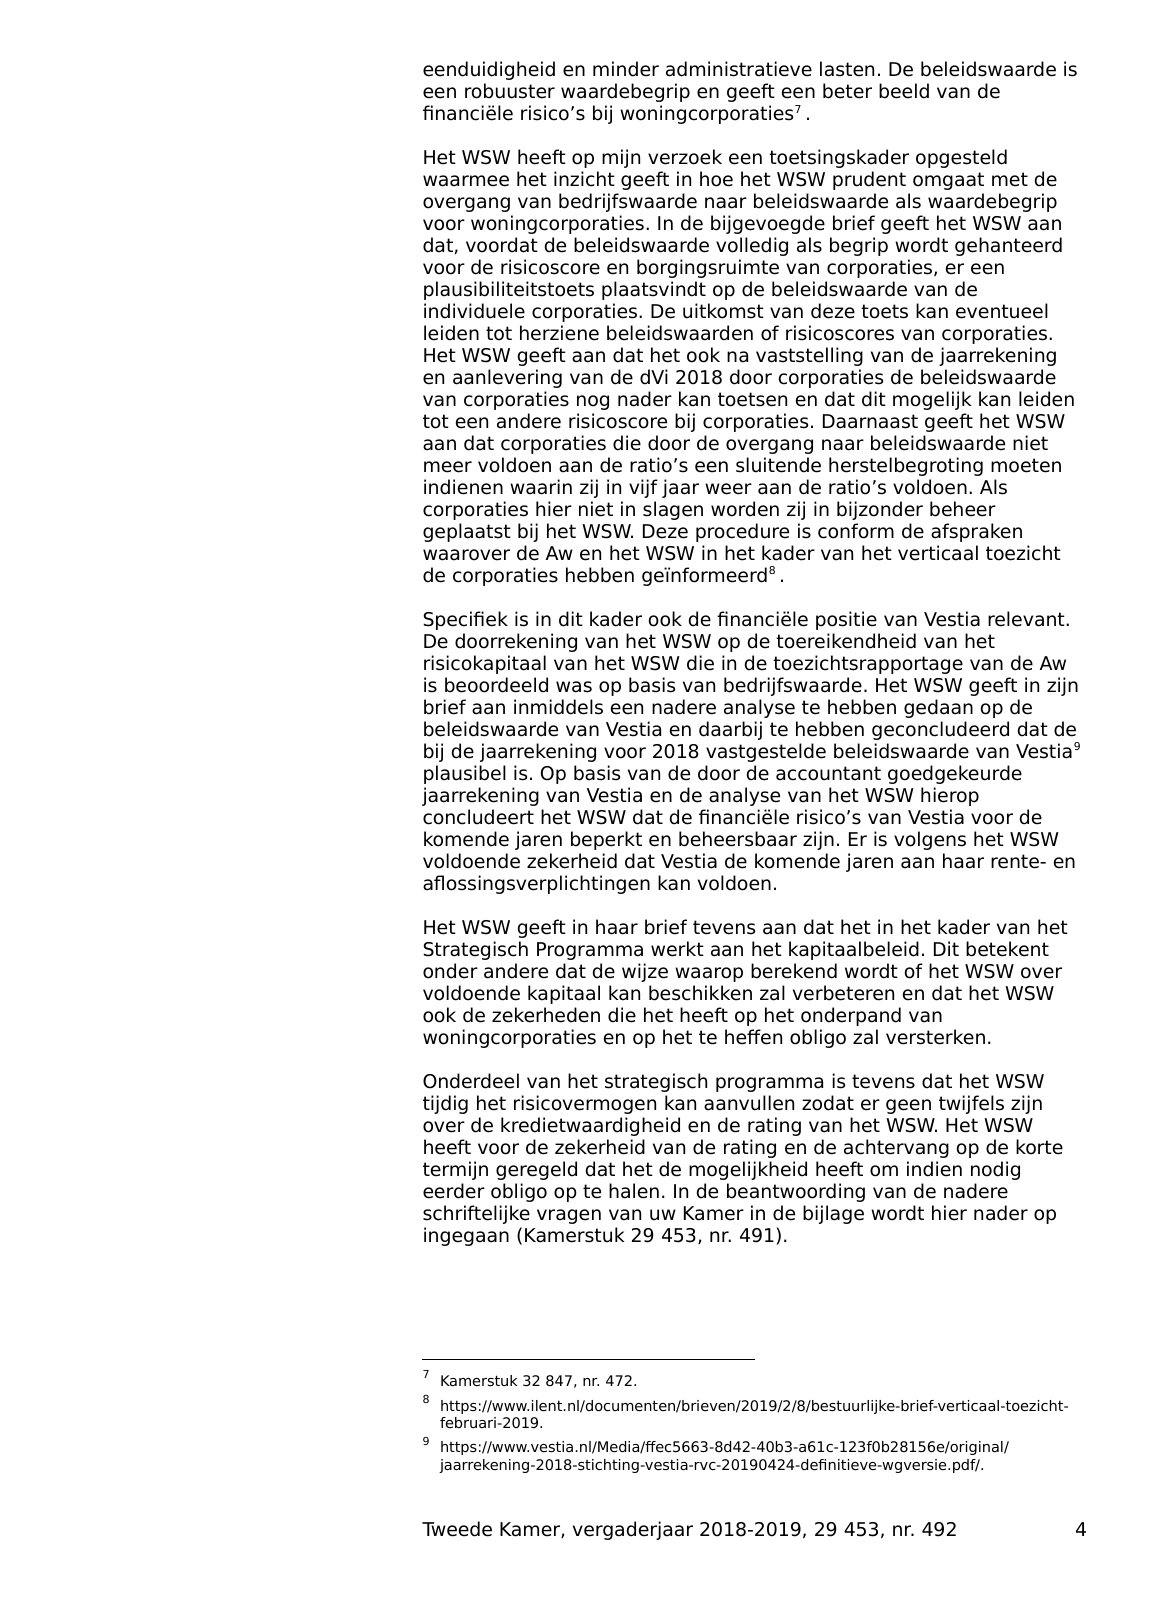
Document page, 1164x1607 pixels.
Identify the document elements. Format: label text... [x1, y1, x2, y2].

text Het WSW geeft in haar brief tevens aan dat het in het kader van het Strategisch Programma werkt aan het kapitaalbeleid. Dit betekent onder andere dat de wijze waarop berekend wordt of het WSW over voldoende kapitaal kan beschikken zal verbeteren en dat het WSW ook de zekerheden die het heeft op het onderpand van woningcorporaties en op het te heffen obligo zal versterken. [422, 917, 1087, 1049]
text Kamerstuk 32 847, nr. 472. [422, 1368, 1087, 1391]
text Specifiek is in dit kader ook de financiële positie van Vestia relevant. De doorrekening van het WSW op de toereikendheid van het risicokapitaal van het WSW die in de toezichtsrapportage van de Aw is beoordeeld was op basis van bedrijfswaarde. Het WSW geeft in zijn brief aan inmiddels een nadere analyse te hebben gedaan op de beleidswaarde van Vestia en daarbij te hebben geconcludeerd dat de bij de jaarrekening voor 2018 vastgestelde beleidswaarde van Vestia plausibel is. Op basis van de door de accountant goedgekeurde jaarrekening van Vestia en de analyse van het WSW hierop concludeert het WSW dat de financiële risico’s van Vestia voor de komende jaren beperkt en beheersbaar zijn. Er is volgens het WSW voldoende zekerheid dat Vestia de komende jaren aan haar rente- en aflossingsverplichtingen kan voldoen. [422, 609, 1087, 895]
text eenduidigheid en minder administratieve lasten. De beleidswaarde is een robuuster waardebegrip en geeft een beter beeld van de financiële risico’s bij woningcorporaties. [422, 59, 1087, 125]
text https://www.vestia.nl/Media/ffec5663-8d42-40b3-a61c-123f0b28156e/original/jaarrekening-2018-stichting-vestia-rvc-20190424-definitieve-wgversie.pdf/. [422, 1435, 1087, 1474]
text https://www.ilent.nl/documenten/brieven/2019/2/8/bestuurlijke-brief-verticaal-toezicht-februari-2019. [422, 1393, 1087, 1432]
text Onderdeel van het strategisch programma is tevens dat het WSW tijdig het risicovermogen kan aanvullen zodat er geen twijfels zijn over de kredietwaardigheid en de rating van het WSW. Het WSW heeft voor de zekerheid van de rating en de achtervang op de korte termijn geregeld dat het de mogelijkheid heeft om indien nodig eerder obligo op te halen. In de beantwoording van de nadere schriftelijke vragen van uw Kamer in de bijlage wordt hier nader op ingegaan (Kamerstuk 29 453, nr. 491). [422, 1071, 1087, 1247]
text Het WSW heeft op mijn verzoek een toetsingskader opgesteld waarmee het inzicht geeft in hoe het WSW prudent omgaat met de overgang van bedrijfswaarde naar beleidswaarde als waardebegrip voor woningcorporaties. In de bijgevoegde brief geeft het WSW aan dat, voordat de beleidswaarde volledig als begrip wordt gehanteerd voor de risicoscore en borgingsruimte van corporaties, er een plausibiliteitstoets plaatsvindt op de beleidswaarde van de individuele corporaties. De uitkomst van deze toets kan eventueel leiden tot herziene beleidswaarden of risicoscores van corporaties. Het WSW geeft aan dat het ook na vaststelling van de jaarrekening en aanlevering van de dVi 2018 door corporaties de beleidswaarde van corporaties nog nader kan toetsen en dat dit mogelijk kan leiden tot een andere risicoscore bij corporaties. Daarnaast geeft het WSW aan dat corporaties die door de overgang naar beleidswaarde niet meer voldoen aan de ratio’s een sluitende herstelbegroting moeten indienen waarin zij in vijf jaar weer aan de ratio’s voldoen. Als corporaties hier niet in slagen worden zij in bijzonder beheer geplaatst bij het WSW. Deze procedure is conform de afspraken waarover de Aw en het WSW in het kader van het verticaal toezicht de corporaties hebben geïnformeerd. [422, 147, 1087, 587]
